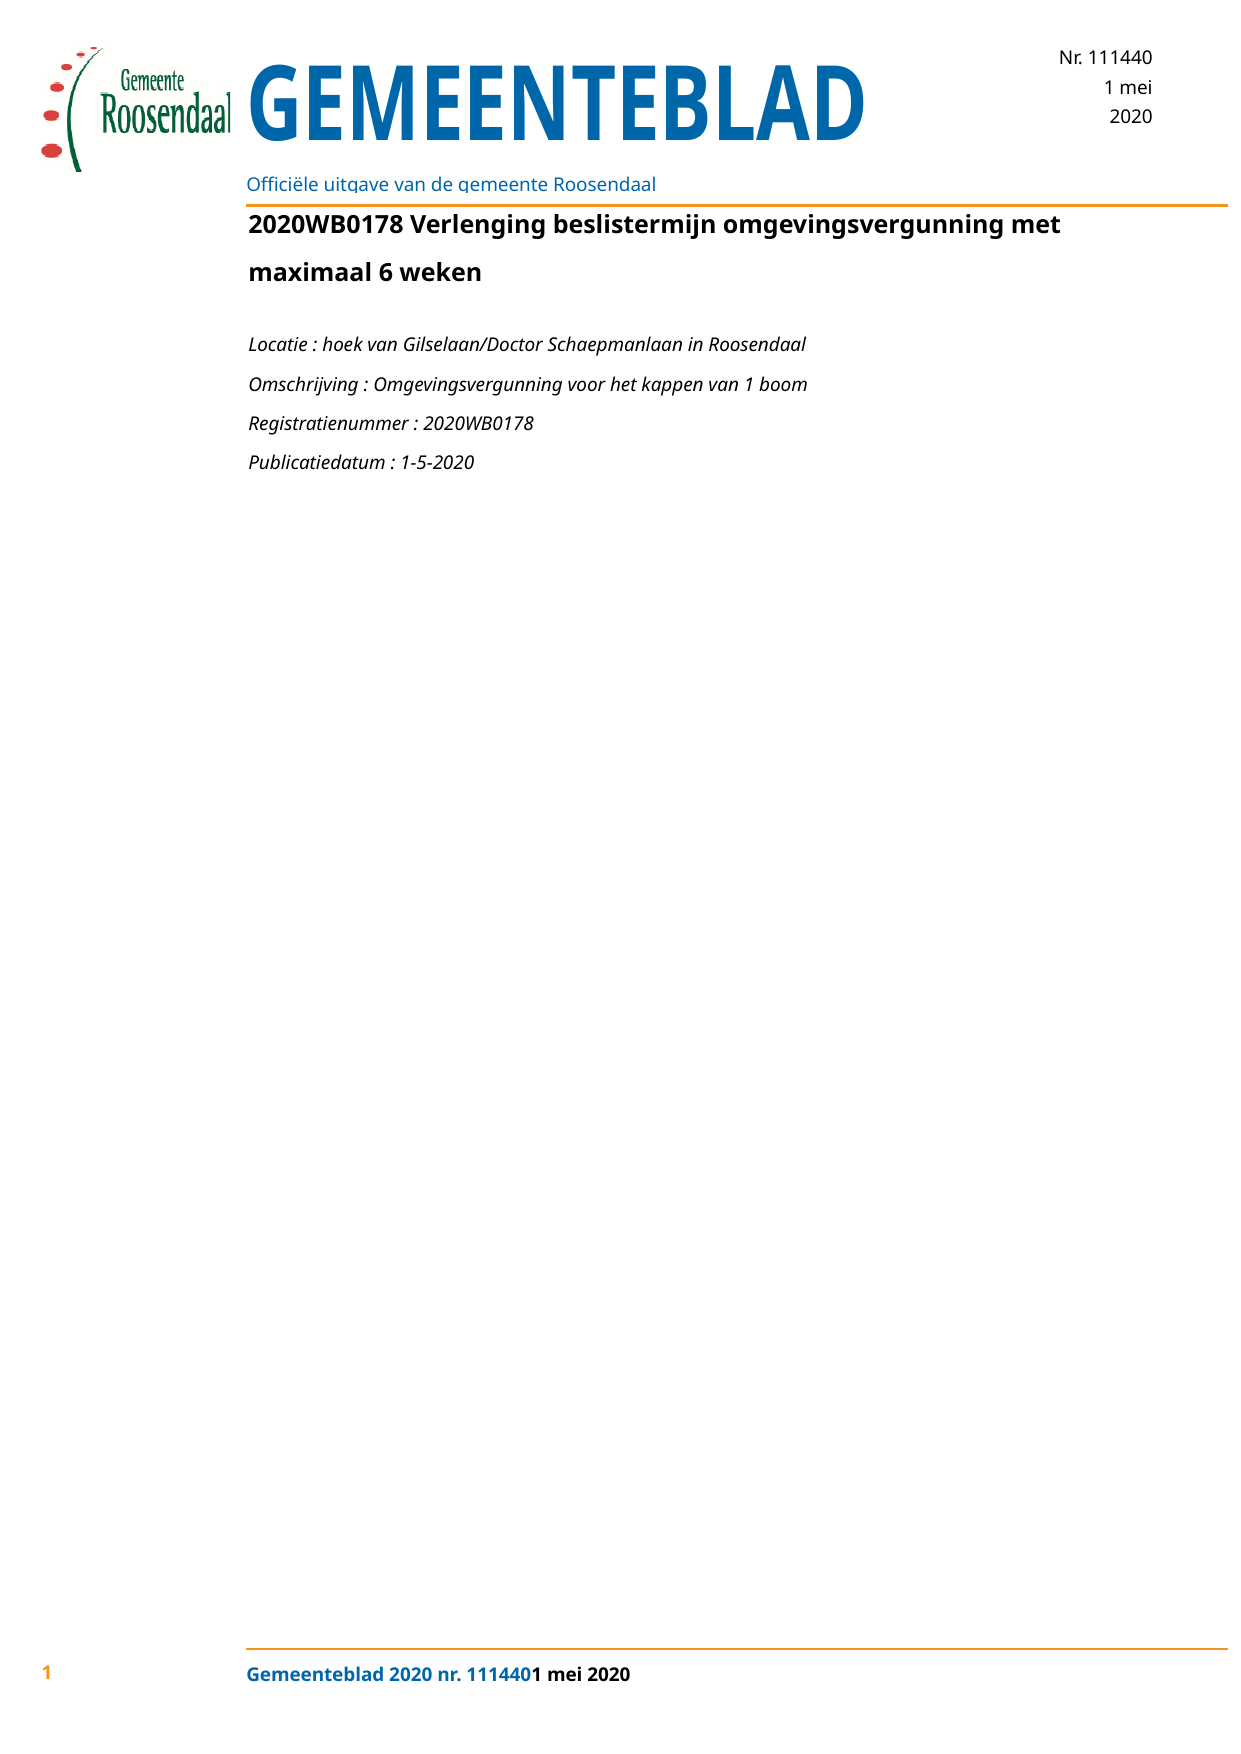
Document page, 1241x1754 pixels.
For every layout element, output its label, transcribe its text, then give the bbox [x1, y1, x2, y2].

text Locatie : hoek van Gilselaan/Doctor Schaepmanlaan in Roosendaal [248, 331, 1152, 357]
text Omschrijving : Omgevingsvergunning voor het kappen van 1 boom [248, 371, 1152, 396]
text Registratienummer : 2020WB0178 [248, 410, 1152, 436]
text 2020WB0178 Verlenging beslistermijn omgevingsvergunning met maximaal 6 weken [248, 207, 1152, 288]
picture [41, 47, 231, 172]
text Publicatiedatum : 1-5-2020 [248, 449, 1152, 475]
